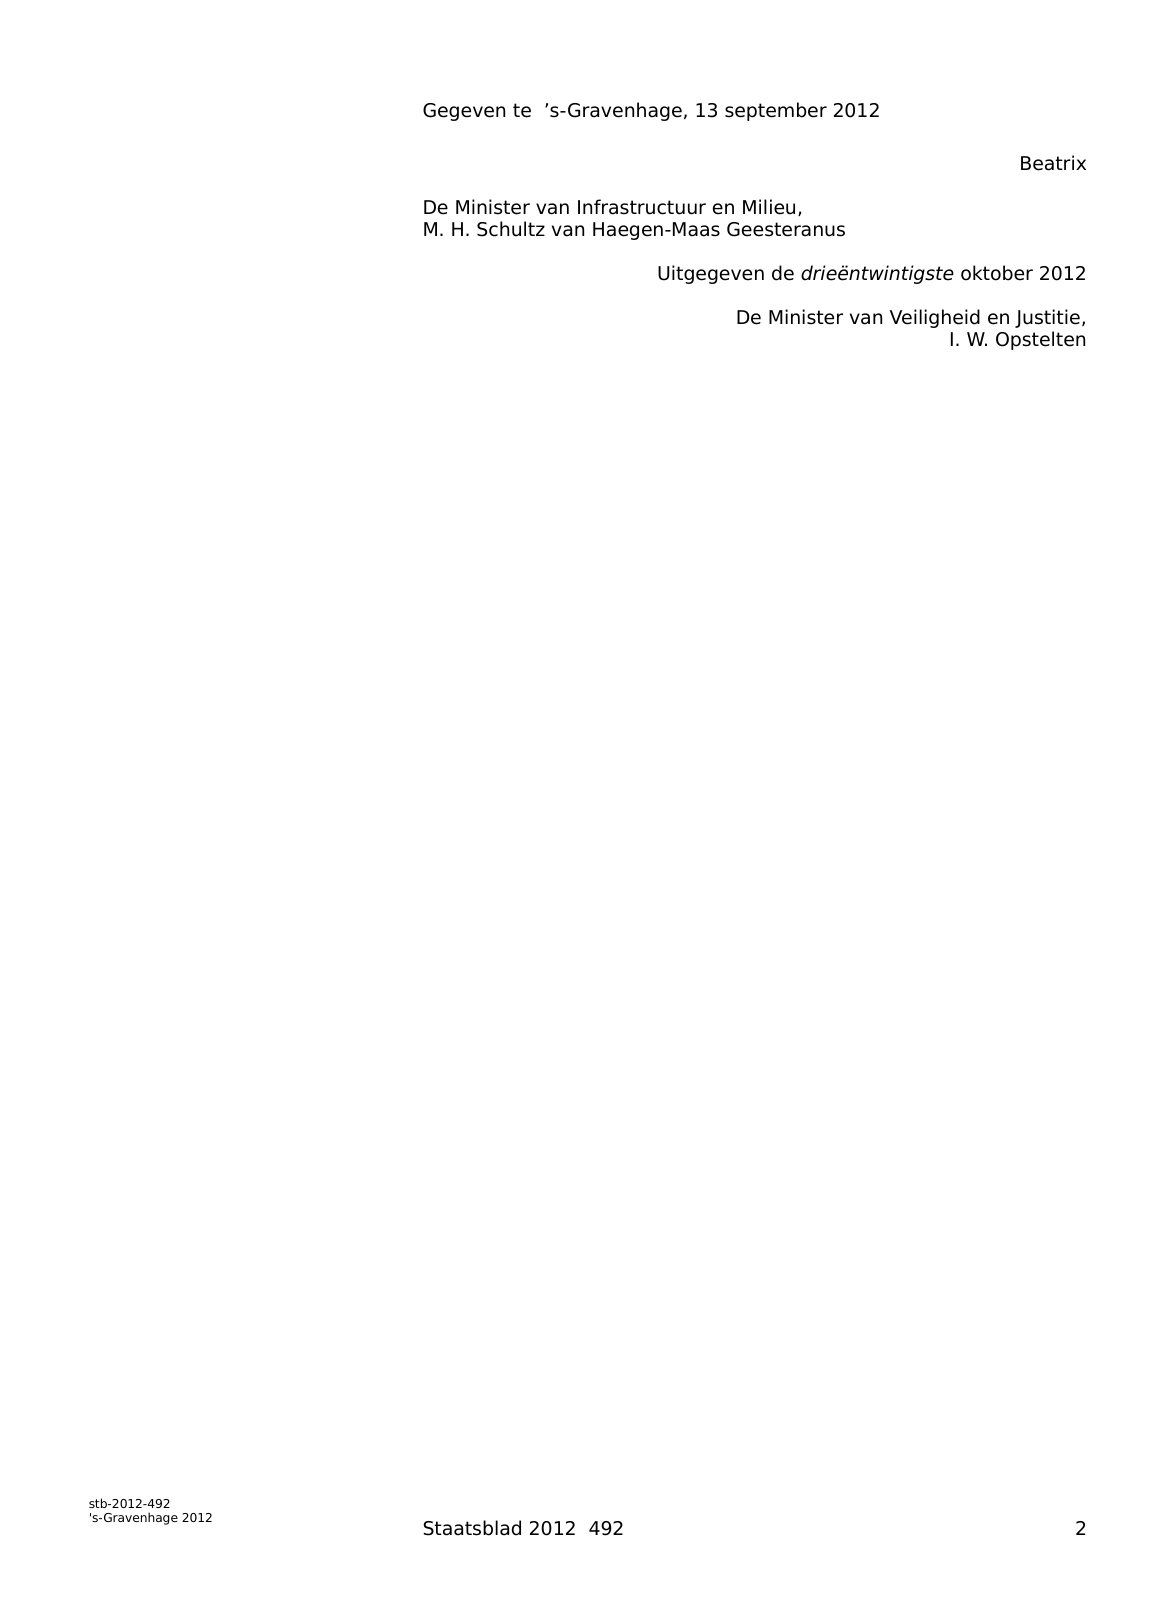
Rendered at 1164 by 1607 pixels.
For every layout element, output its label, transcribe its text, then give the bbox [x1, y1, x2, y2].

text De Minister van Veiligheid en Justitie, I. W. Opstelten [422, 307, 1087, 351]
text Beatrix [422, 152, 1087, 174]
text De Minister van Infrastructuur en Milieu, M. H. Schultz van Haegen-Maas Geesteranus [422, 197, 1087, 241]
text Gegeven te ’s-Gravenhage, 13 september 2012 [422, 100, 1087, 122]
text Uitgegeven de drieëntwintigste oktober 2012 [422, 263, 1087, 285]
text 's-Gravenhage 2012 [88, 1511, 323, 1525]
text stb-2012-492 [88, 1497, 323, 1511]
